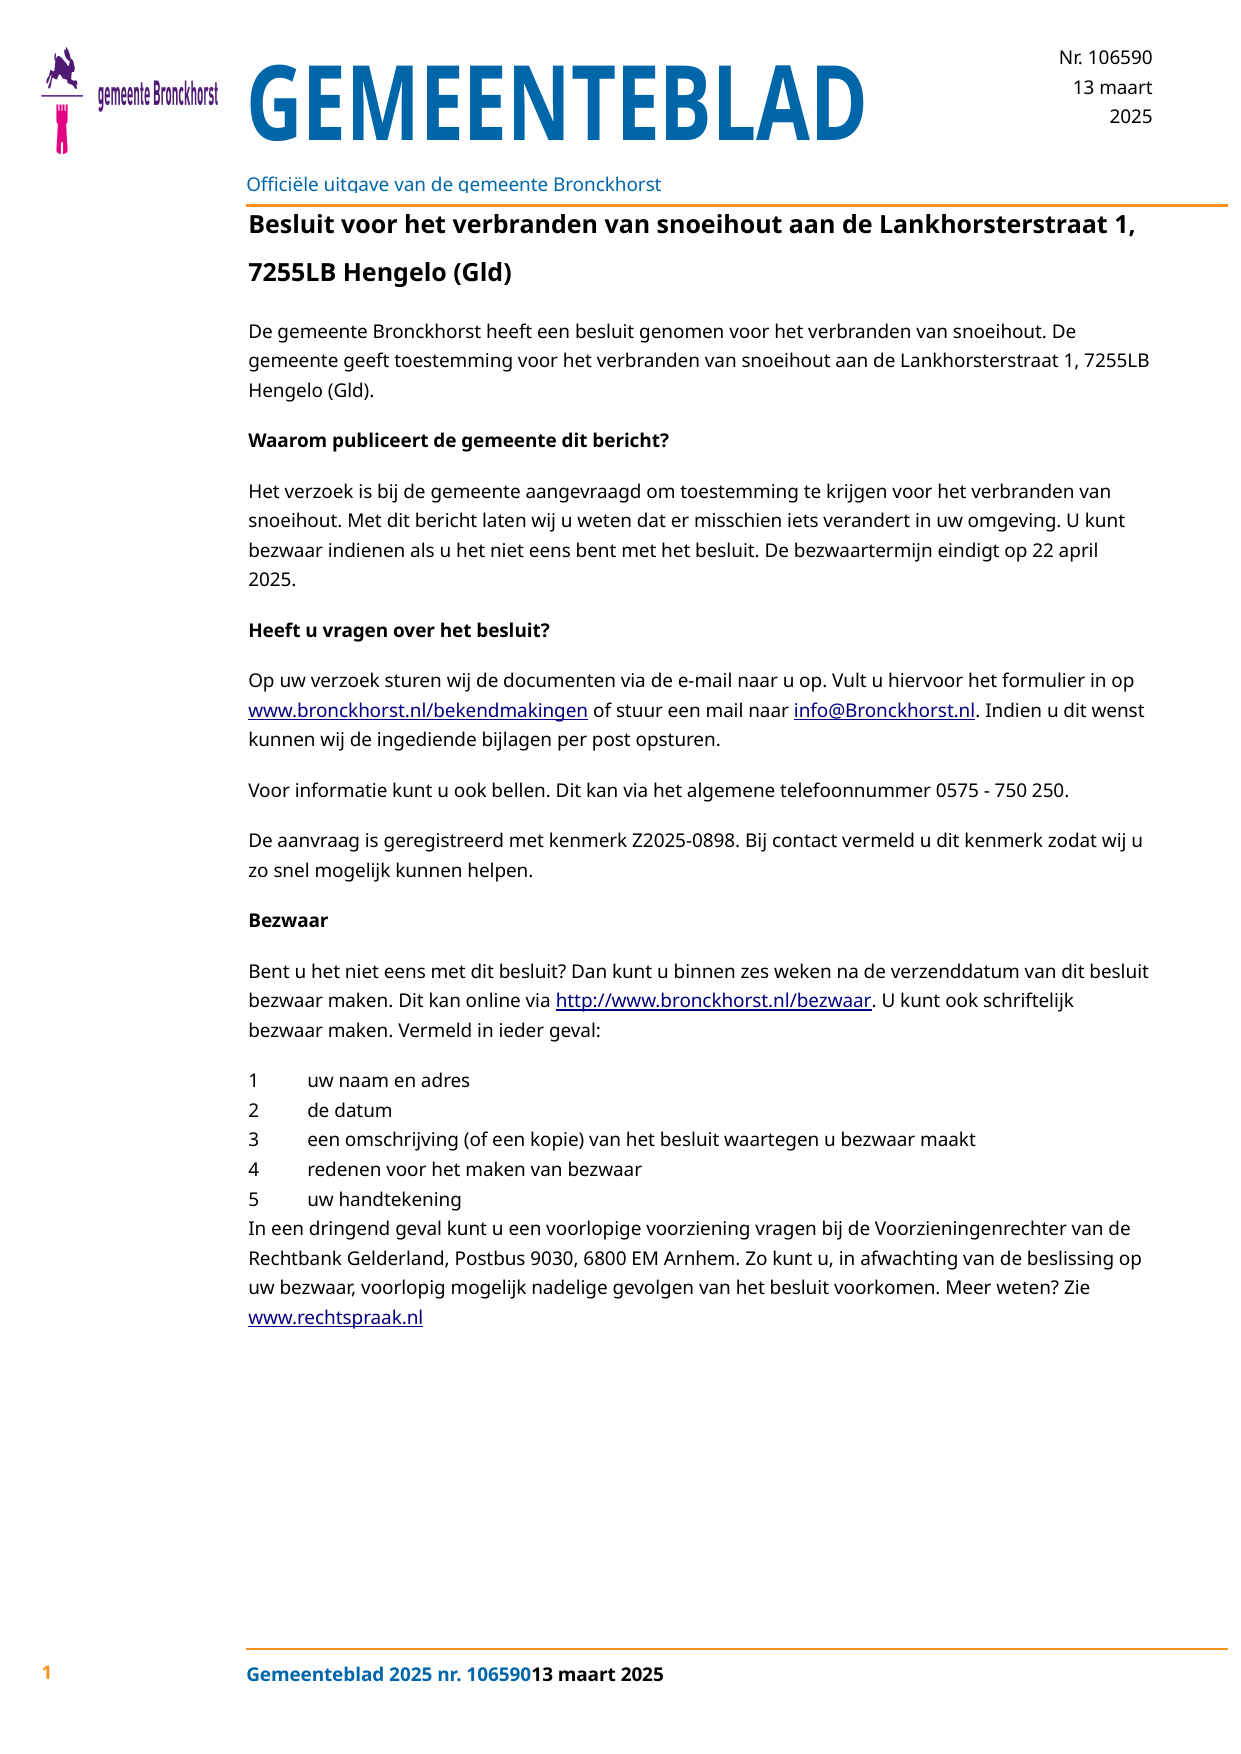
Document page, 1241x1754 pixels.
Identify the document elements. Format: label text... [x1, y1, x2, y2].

text Het verzoek is bij de gemeente aangevraagd om toestemming te krijgen voor het verbranden van snoeihout. Met dit bericht laten wij u weten dat er misschien iets verandert in uw omgeving. U kunt bezwaar indienen als u het niet eens bent met het besluit. De bezwaartermijn eindigt op 22 april 2025. [248, 478, 1152, 592]
text Bezwaar [248, 907, 1152, 933]
list uw handtekening [248, 1186, 1152, 1212]
text Besluit voor het verbranden van snoeihout aan de Lankhorsterstraat 1, 7255LB Hengelo (Gld) [248, 207, 1152, 288]
text Op uw verzoek sturen wij de documenten via de e-mail naar u op. Vult u hiervoor het formulier in op www.bronckhorst.nl/bekendmakingen of stuur een mail naar info@Bronckhorst.nl. Indien u dit wenst kunnen wij de ingediende bijlagen per post opsturen. [248, 667, 1152, 752]
text De aanvraag is geregistreerd met kenmerk Z2025-0898. Bij contact vermeld u dit kenmerk zodat wij u zo snel mogelijk kunnen helpen. [248, 827, 1152, 883]
text De gemeente Bronckhorst heeft een besluit genomen voor het verbranden van snoeihout. De gemeente geeft toestemming voor het verbranden van snoeihout aan de Lankhorsterstraat 1, 7255LB Hengelo (Gld). [248, 318, 1152, 403]
text Bent u het niet eens met dit besluit? Dan kunt u binnen zes weken na de verzenddatum van dit besluit bezwaar maken. Dit kan online via http://www.bronckhorst.nl/bezwaar. U kunt ook schriftelijk bezwaar maken. Vermeld in ieder geval: [248, 958, 1152, 1043]
text Heeft u vragen over het besluit? [248, 617, 1152, 643]
list uw naam en adres [248, 1067, 1152, 1093]
list de datum [248, 1097, 1152, 1123]
list redenen voor het maken van bezwaar [248, 1156, 1152, 1182]
text Voor informatie kunt u ook bellen. Dit kan via het algemene telefoonnummer 0575 - 750 250. [248, 777, 1152, 803]
picture [41, 47, 231, 172]
text In een dringend geval kunt u een voorlopige voorziening vragen bij de Voorzieningenrechter van de Rechtbank Gelderland, Postbus 9030, 6800 EM Arnhem. Zo kunt u, in afwachting van de beslissing op uw bezwaar, voorlopig mogelijk nadelige gevolgen van het besluit voorkomen. Meer weten? Zie www.rechtspraak.nl [248, 1215, 1152, 1330]
list een omschrijving (of een kopie) van het besluit waartegen u bezwaar maakt [248, 1127, 1152, 1152]
text Waarom publiceert de gemeente dit bericht? [248, 427, 1152, 453]
